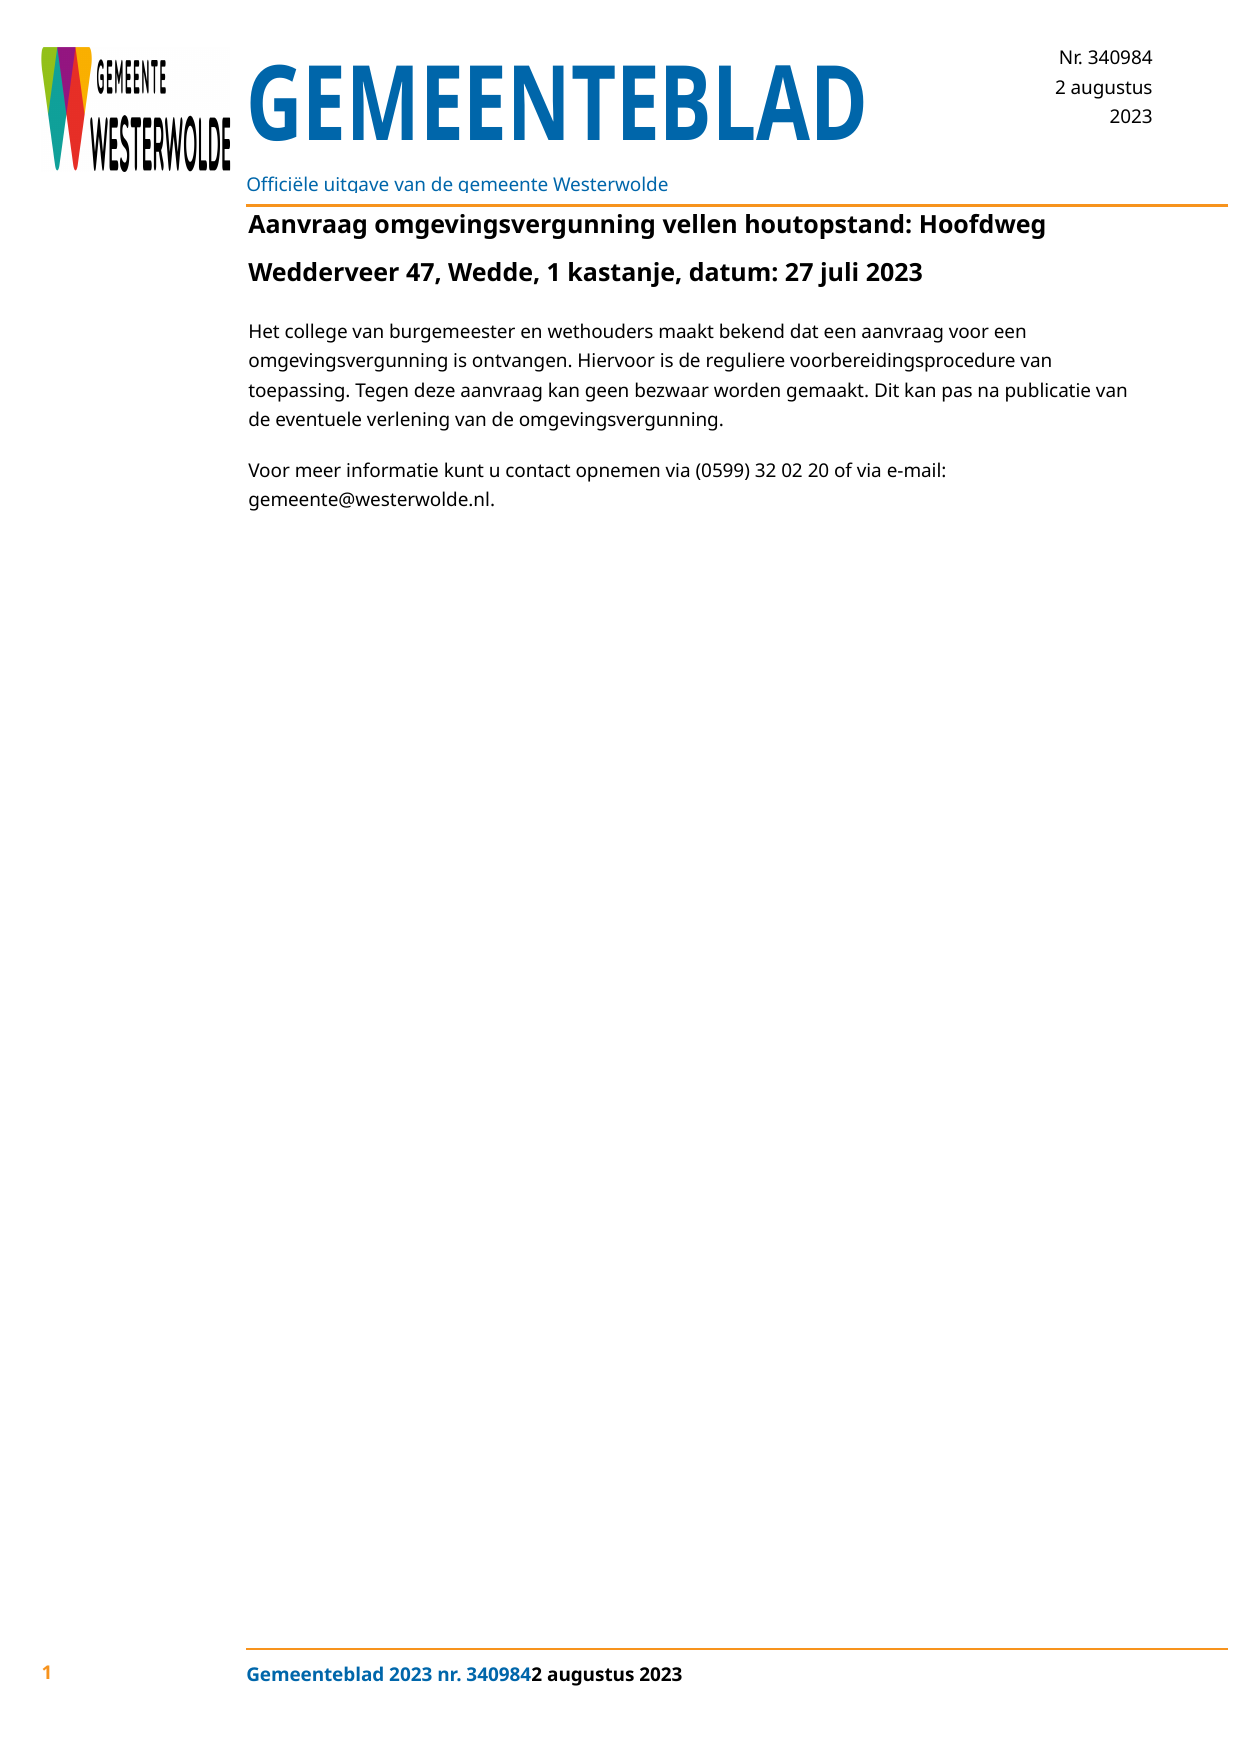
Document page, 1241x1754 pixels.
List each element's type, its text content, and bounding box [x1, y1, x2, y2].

text Het college van burgemeester en wethouders maakt bekend dat een aanvraag voor een omgevingsvergunning is ontvangen. Hiervoor is de reguliere voorbereidingsprocedure van toepassing. Tegen deze aanvraag kan geen bezwaar worden gemaakt. Dit kan pas na publicatie van de eventuele verlening van de omgevingsvergunning. [248, 318, 1152, 432]
text Aanvraag omgevingsvergunning vellen houtopstand: Hoofdweg Wedderveer 47, Wedde, 1 kastanje, datum: 27 juli 2023 [248, 207, 1152, 288]
picture [41, 47, 231, 172]
text Voor meer informatie kunt u contact opnemen via (0599) 32 02 20 of via e-mail: gemeente@westerwolde.nl. [248, 457, 1152, 512]
